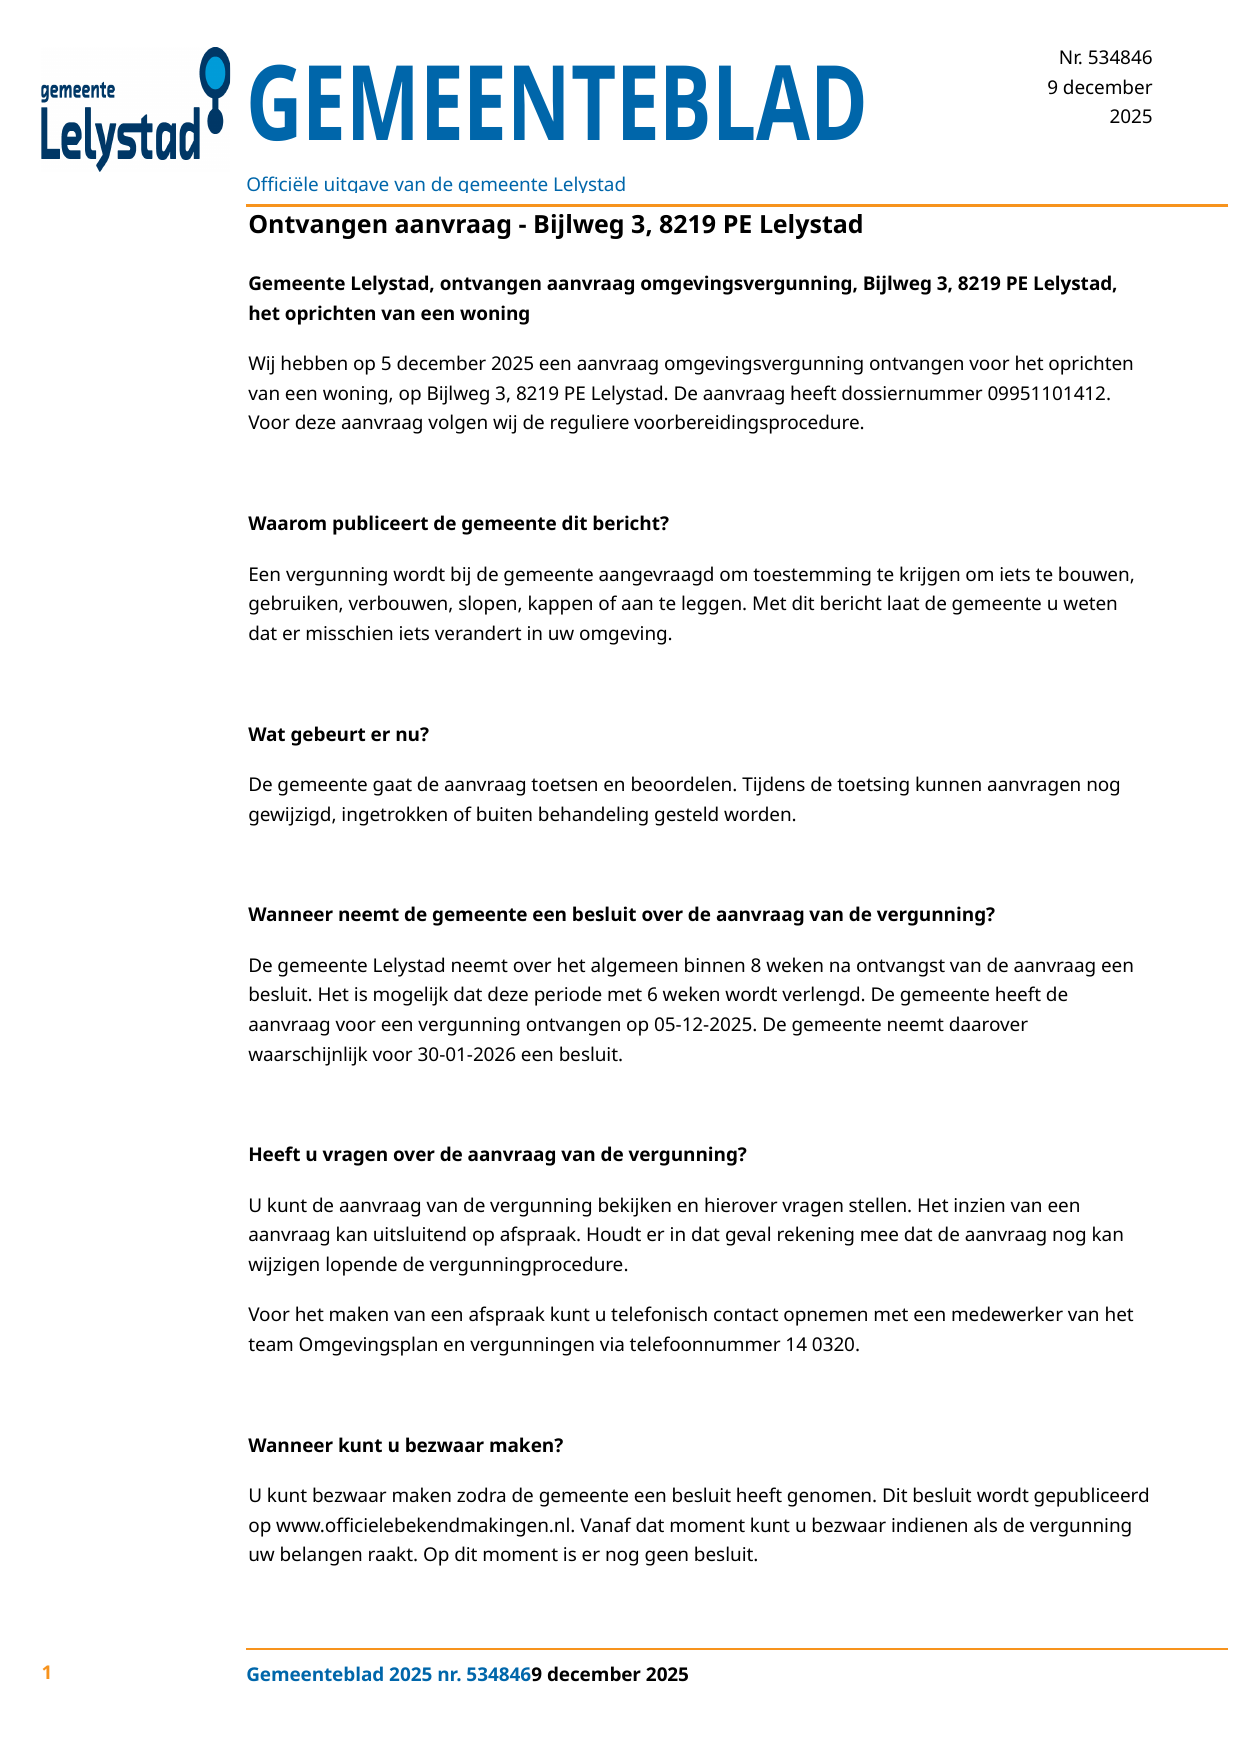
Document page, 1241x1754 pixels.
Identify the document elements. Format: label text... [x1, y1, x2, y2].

text Wij hebben op 5 december 2025 een aanvraag omgevingsvergunning ontvangen voor het oprichten van een woning, op Bijlweg 3, 8219 PE Lelystad. De aanvraag heeft dossiernummer 09951101412. Voor deze aanvraag volgen wij de reguliere voorbereidingsprocedure. [248, 350, 1152, 435]
text De gemeente Lelystad neemt over het algemeen binnen 8 weken na ontvangst van de aanvraag een besluit. Het is mogelijk dat deze periode met 6 weken wordt verlengd. De gemeente heeft de aanvraag voor een vergunning ontvangen op 05-12-2025. De gemeente neemt daarover waarschijnlijk voor 30-01-2026 een besluit. [248, 952, 1152, 1066]
text Wat gebeurt er nu? [248, 721, 1152, 746]
text Waarom publiceert de gemeente dit bericht? [248, 510, 1152, 536]
text De gemeente gaat de aanvraag toetsen en beoordelen. Tijdens de toetsing kunnen aanvragen nog gewijzigd, ingetrokken of buiten behandeling gesteld worden. [248, 771, 1152, 826]
text Wanneer kunt u bezwaar maken? [248, 1432, 1152, 1458]
text Voor het maken van een afspraak kunt u telefonisch contact opnemen met een medewerker van het team Omgevingsplan en vergunningen via telefoonnummer 14 0320. [248, 1302, 1152, 1357]
text Wanneer neemt de gemeente een besluit over de aanvraag van de vergunning? [248, 902, 1152, 927]
text Ontvangen aanvraag - Bijlweg 3, 8219 PE Lelystad [248, 207, 1152, 241]
picture [41, 47, 231, 172]
text U kunt de aanvraag van de vergunning bekijken en hierover vragen stellen. Het inzien van een aanvraag kan uitsluitend op afspraak. Houdt er in dat geval rekening mee dat de aanvraag nog kan wijzigen lopende de vergunningprocedure. [248, 1192, 1152, 1277]
text U kunt bezwaar maken zodra de gemeente een besluit heeft genomen. Dit besluit wordt gepubliceerd op www.officielebekendmakingen.nl. Vanaf dat moment kunt u bezwaar indienen als de vergunning uw belangen raakt. Op dit moment is er nog geen besluit. [248, 1482, 1152, 1567]
text Een vergunning wordt bij de gemeente aangevraagd om toestemming te krijgen om iets te bouwen, gebruiken, verbouwen, slopen, kappen of aan te leggen. Met dit bericht laat de gemeente u weten dat er misschien iets verandert in uw omgeving. [248, 561, 1152, 646]
text Gemeente Lelystad, ontvangen aanvraag omgevingsvergunning, Bijlweg 3, 8219 PE Lelystad, het oprichten van een woning [248, 270, 1152, 326]
text Heeft u vragen over de aanvraag van de vergunning? [248, 1142, 1152, 1167]
